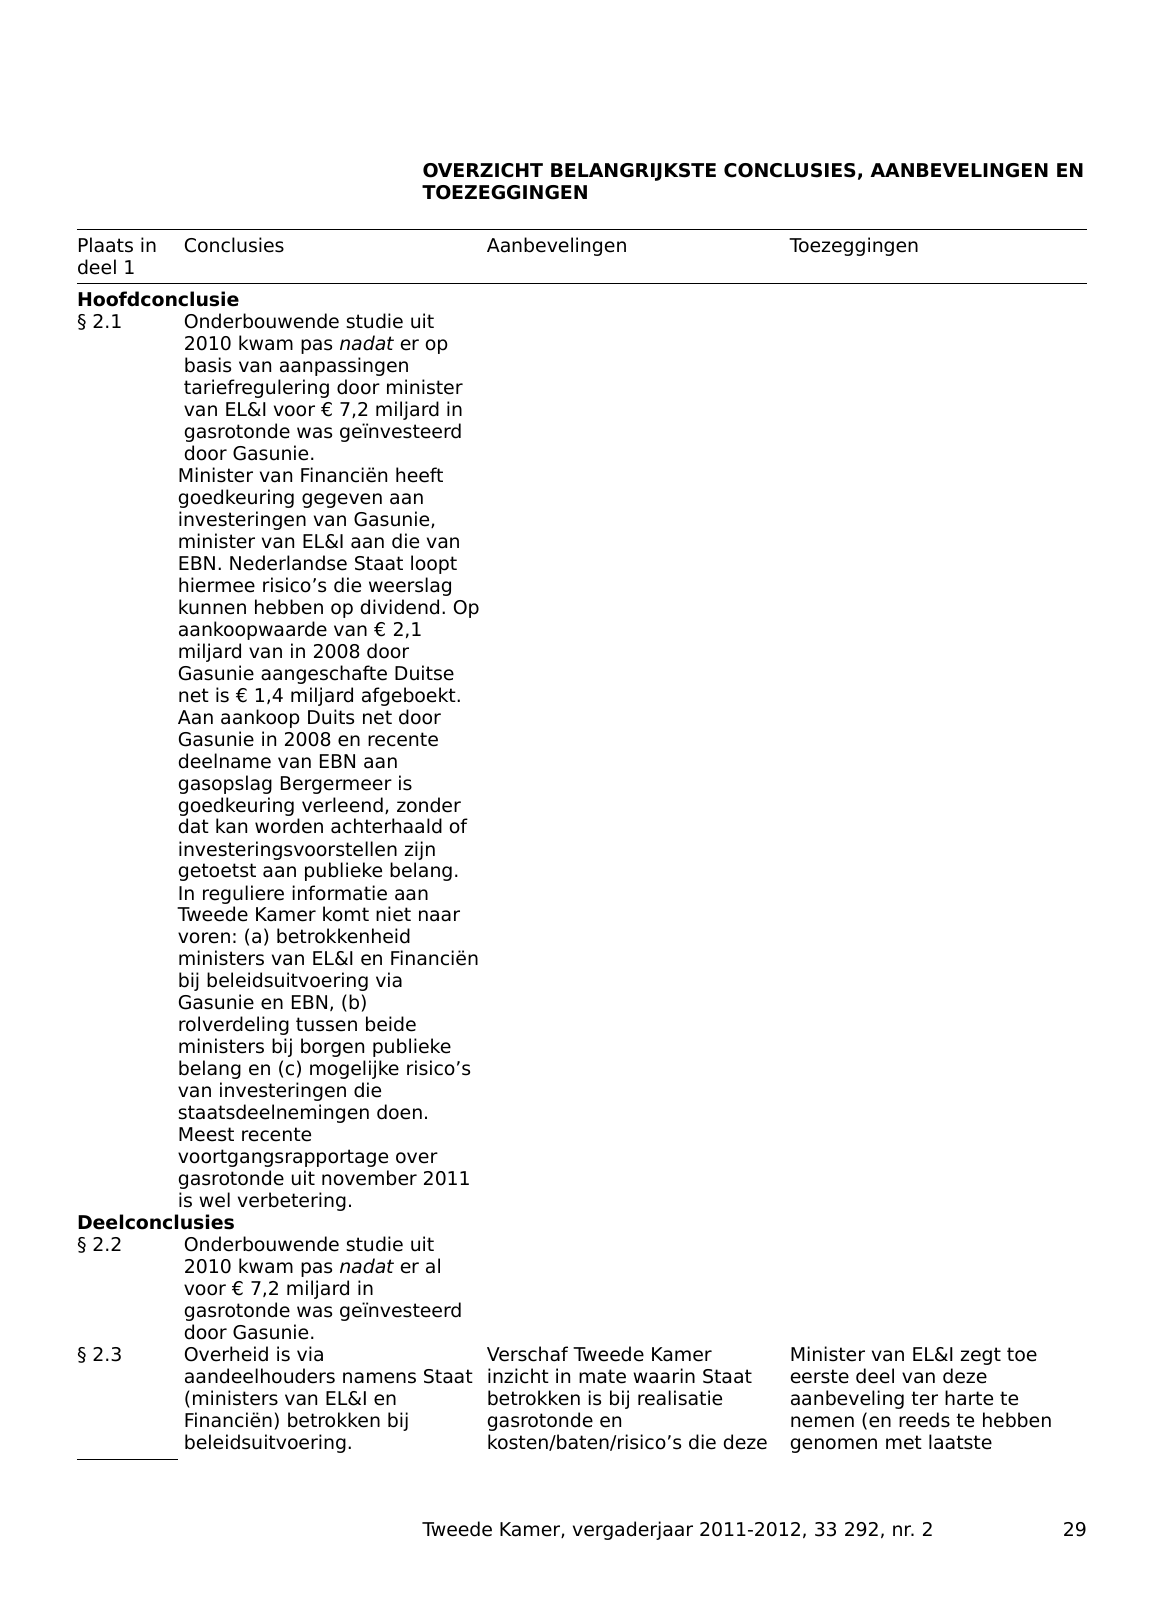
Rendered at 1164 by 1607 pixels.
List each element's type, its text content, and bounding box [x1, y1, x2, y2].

table_cell [784, 1234, 1087, 1344]
table_cell § 2.3 [77, 1344, 178, 1458]
table_cell Verschaf Tweede Kamer inzicht in mate waarin Staat betrokken is bij realisatie gasrotonde en kosten/baten/risico’s die deze [481, 1344, 784, 1458]
table_cell In reguliere informatie aan Tweede Kamer komt niet naar voren: (a) betrokkenheid ministers van EL&I en Financiën bij beleidsuitvoering via Gasunie en EBN, (b) rolverdeling tussen beide ministers bij borgen publieke belang en (c) mogelijke risico’s van investeringen die staatsdeelnemingen doen. Meest recente voortgangsrapportage over gasrotonde uit november 2011 is wel verbetering. [178, 883, 481, 1212]
table_cell Hoofdconclusie [77, 284, 1087, 311]
table_cell Onderbouwende studie uit 2010 kwam pas nadat er op basis van aanpassingen tariefregulering door minister van EL&I voor € 7,2 miljard in gasrotonde was geïnvesteerd door Gasunie. [178, 311, 481, 465]
table_cell § 2.2 [77, 1234, 178, 1344]
table_cell Minister van Financiën heeft goedkeuring gegeven aan investeringen van Gasunie, minister van EL&I aan die van EBN. Nederlandse Staat loopt hiermee risico’s die weerslag kunnen hebben op dividend. Op aankoopwaarde van € 2,1 miljard van in 2008 door Gasunie aangeschafte Duitse net is € 1,4 miljard afgeboekt. Aan aankoop Duits net door Gasunie in 2008 en recente deelname van EBN aan gasopslag Bergermeer is goedkeuring verleend, zonder dat kan worden achterhaald of investeringsvoorstellen zijn getoetst aan publieke belang. [178, 465, 481, 882]
table_header Toezeggingen [784, 230, 1087, 283]
table_cell Overheid is via aandeelhouders namens Staat (ministers van EL&I en Financiën) betrokken bij beleidsuitvoering. [178, 1344, 481, 1458]
table_cell Onderbouwende studie uit 2010 kwam pas nadat er al voor € 7,2 miljard in gasrotonde was geïnvesteerd door Gasunie. [178, 1234, 481, 1344]
table_header Plaats in deel 1 [77, 230, 178, 283]
table_cell [481, 311, 784, 1212]
table_cell [481, 1234, 784, 1344]
table_header Conclusies [178, 230, 481, 283]
table_cell Deelconclusies [77, 1212, 1087, 1234]
table_cell § 2.1 [77, 311, 178, 1212]
table_cell [784, 311, 1087, 1212]
table_header Aanbevelingen [481, 230, 784, 283]
subtitle OVERZICHT BELANGRIJKSTE CONCLUSIES, AANBEVELINGEN EN TOEZEGGINGEN [422, 160, 1087, 204]
table_cell Minister van EL&I zegt toe eerste deel van deze aanbeveling ter harte te nemen (en reeds te hebben genomen met laatste [784, 1344, 1087, 1458]
